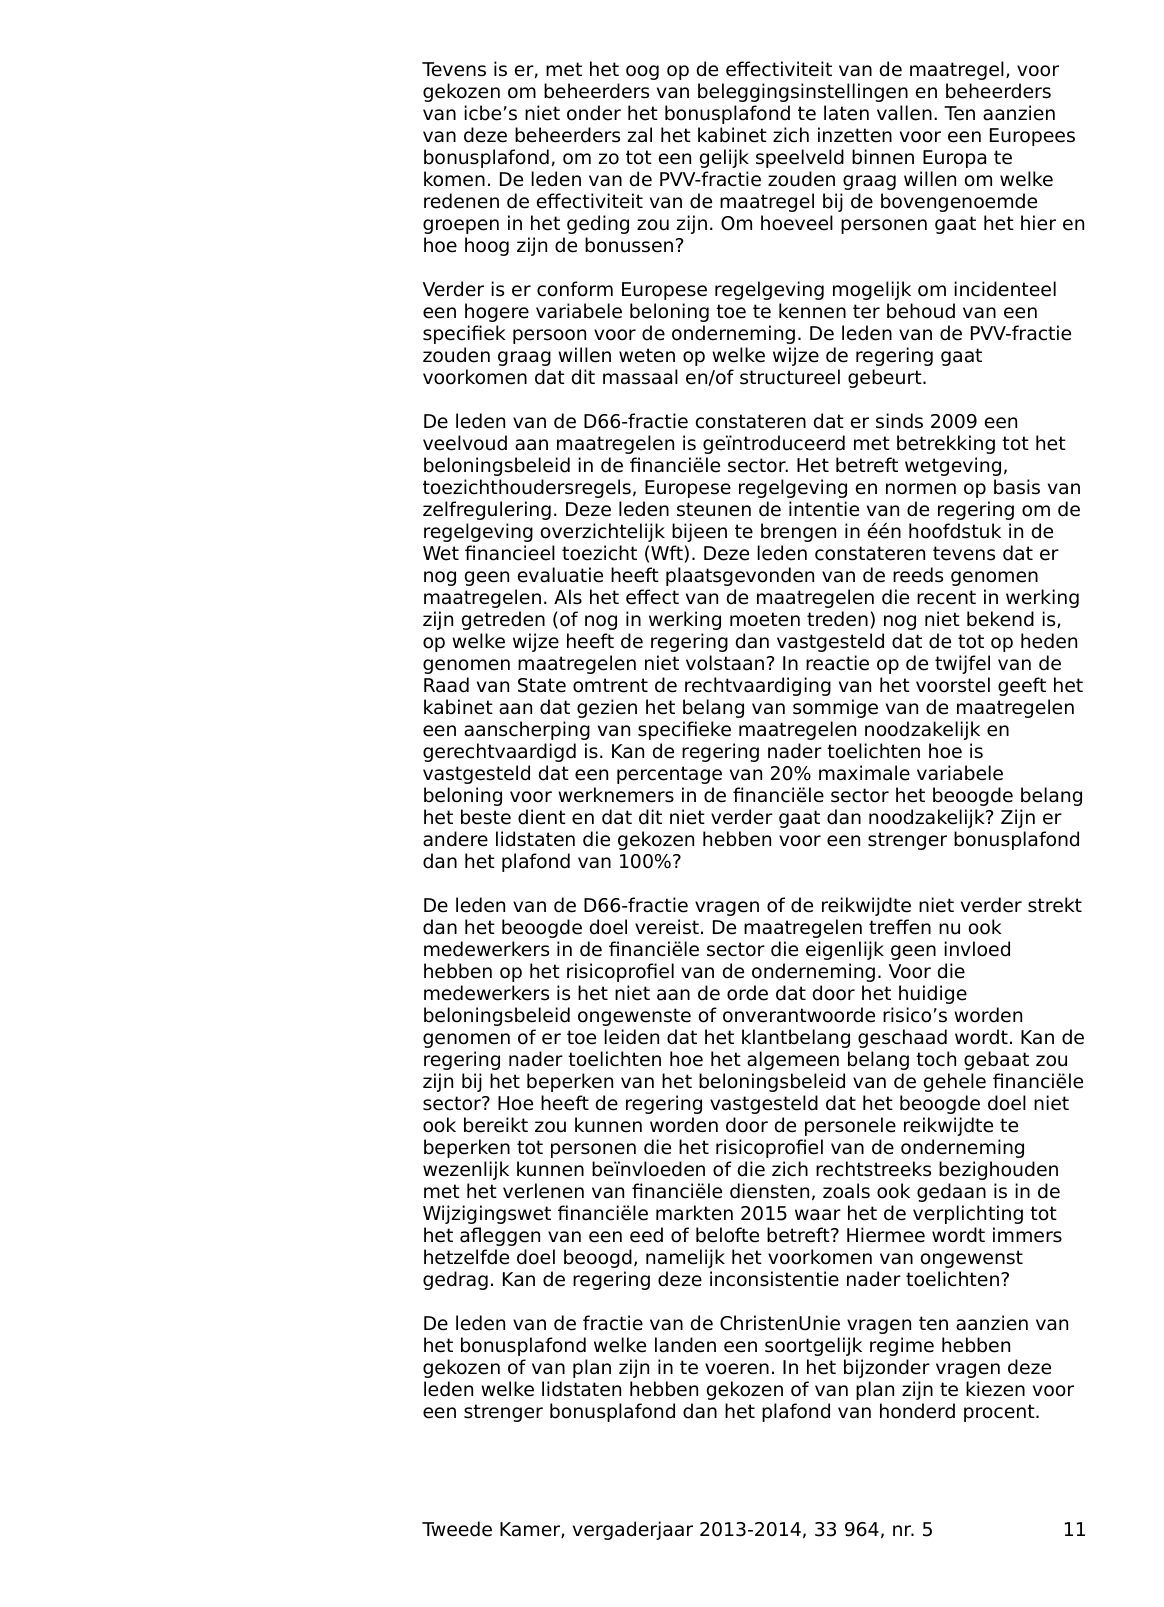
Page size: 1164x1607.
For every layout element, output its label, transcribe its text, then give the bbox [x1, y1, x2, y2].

text De leden van de D66-fractie vragen of de reikwijdte niet verder strekt dan het beoogde doel vereist. De maatregelen treffen nu ook medewerkers in de financiële sector die eigenlijk geen invloed hebben op het risicoprofiel van de onderneming. Voor die medewerkers is het niet aan de orde dat door het huidige beloningsbeleid ongewenste of onverantwoorde risico’s worden genomen of er toe leiden dat het klantbelang geschaad wordt. Kan de regering nader toelichten hoe het algemeen belang toch gebaat zou zijn bij het beperken van het beloningsbeleid van de gehele financiële sector? Hoe heeft de regering vastgesteld dat het beoogde doel niet ook bereikt zou kunnen worden door de personele reikwijdte te beperken tot personen die het risicoprofiel van de onderneming wezenlijk kunnen beïnvloeden of die zich rechtstreeks bezighouden met het verlenen van financiële diensten, zoals ook gedaan is in de Wijzigingswet financiële markten 2015 waar het de verplichting tot het afleggen van een eed of belofte betreft? Hiermee wordt immers hetzelfde doel beoogd, namelijk het voorkomen van ongewenst gedrag. Kan de regering deze inconsistentie nader toelichten? [422, 895, 1087, 1291]
text De leden van de fractie van de ChristenUnie vragen ten aanzien van het bonusplafond welke landen een soortgelijk regime hebben gekozen of van plan zijn in te voeren. In het bijzonder vragen deze leden welke lidstaten hebben gekozen of van plan zijn te kiezen voor een strenger bonusplafond dan het plafond van honderd procent. [422, 1313, 1087, 1423]
text De leden van de D66-fractie constateren dat er sinds 2009 een veelvoud aan maatregelen is geïntroduceerd met betrekking tot het beloningsbeleid in de financiële sector. Het betreft wetgeving, toezichthoudersregels, Europese regelgeving en normen op basis van zelfregulering. Deze leden steunen de intentie van de regering om de regelgeving overzichtelijk bijeen te brengen in één hoofdstuk in de Wet financieel toezicht (Wft). Deze leden constateren tevens dat er nog geen evaluatie heeft plaatsgevonden van de reeds genomen maatregelen. Als het effect van de maatregelen die recent in werking zijn getreden (of nog in werking moeten treden) nog niet bekend is, op welke wijze heeft de regering dan vastgesteld dat de tot op heden genomen maatregelen niet volstaan? In reactie op de twijfel van de Raad van State omtrent de rechtvaardiging van het voorstel geeft het kabinet aan dat gezien het belang van sommige van de maatregelen een aanscherping van specifieke maatregelen noodzakelijk en gerechtvaardigd is. Kan de regering nader toelichten hoe is vastgesteld dat een percentage van 20% maximale variabele beloning voor werknemers in de financiële sector het beoogde belang het beste dient en dat dit niet verder gaat dan noodzakelijk? Zijn er andere lidstaten die gekozen hebben voor een strenger bonusplafond dan het plafond van 100%? [422, 411, 1087, 873]
text Tevens is er, met het oog op de effectiviteit van de maatregel, voor gekozen om beheerders van beleggingsinstellingen en beheerders van icbe’s niet onder het bonusplafond te laten vallen. Ten aanzien van deze beheerders zal het kabinet zich inzetten voor een Europees bonusplafond, om zo tot een gelijk speelveld binnen Europa te komen. De leden van de PVV-fractie zouden graag willen om welke redenen de effectiviteit van de maatregel bij de bovengenoemde groepen in het geding zou zijn. Om hoeveel personen gaat het hier en hoe hoog zijn de bonussen? [422, 59, 1087, 257]
text Verder is er conform Europese regelgeving mogelijk om incidenteel een hogere variabele beloning toe te kennen ter behoud van een specifiek persoon voor de onderneming. De leden van de PVV-fractie zouden graag willen weten op welke wijze de regering gaat voorkomen dat dit massaal en/of structureel gebeurt. [422, 279, 1087, 389]
